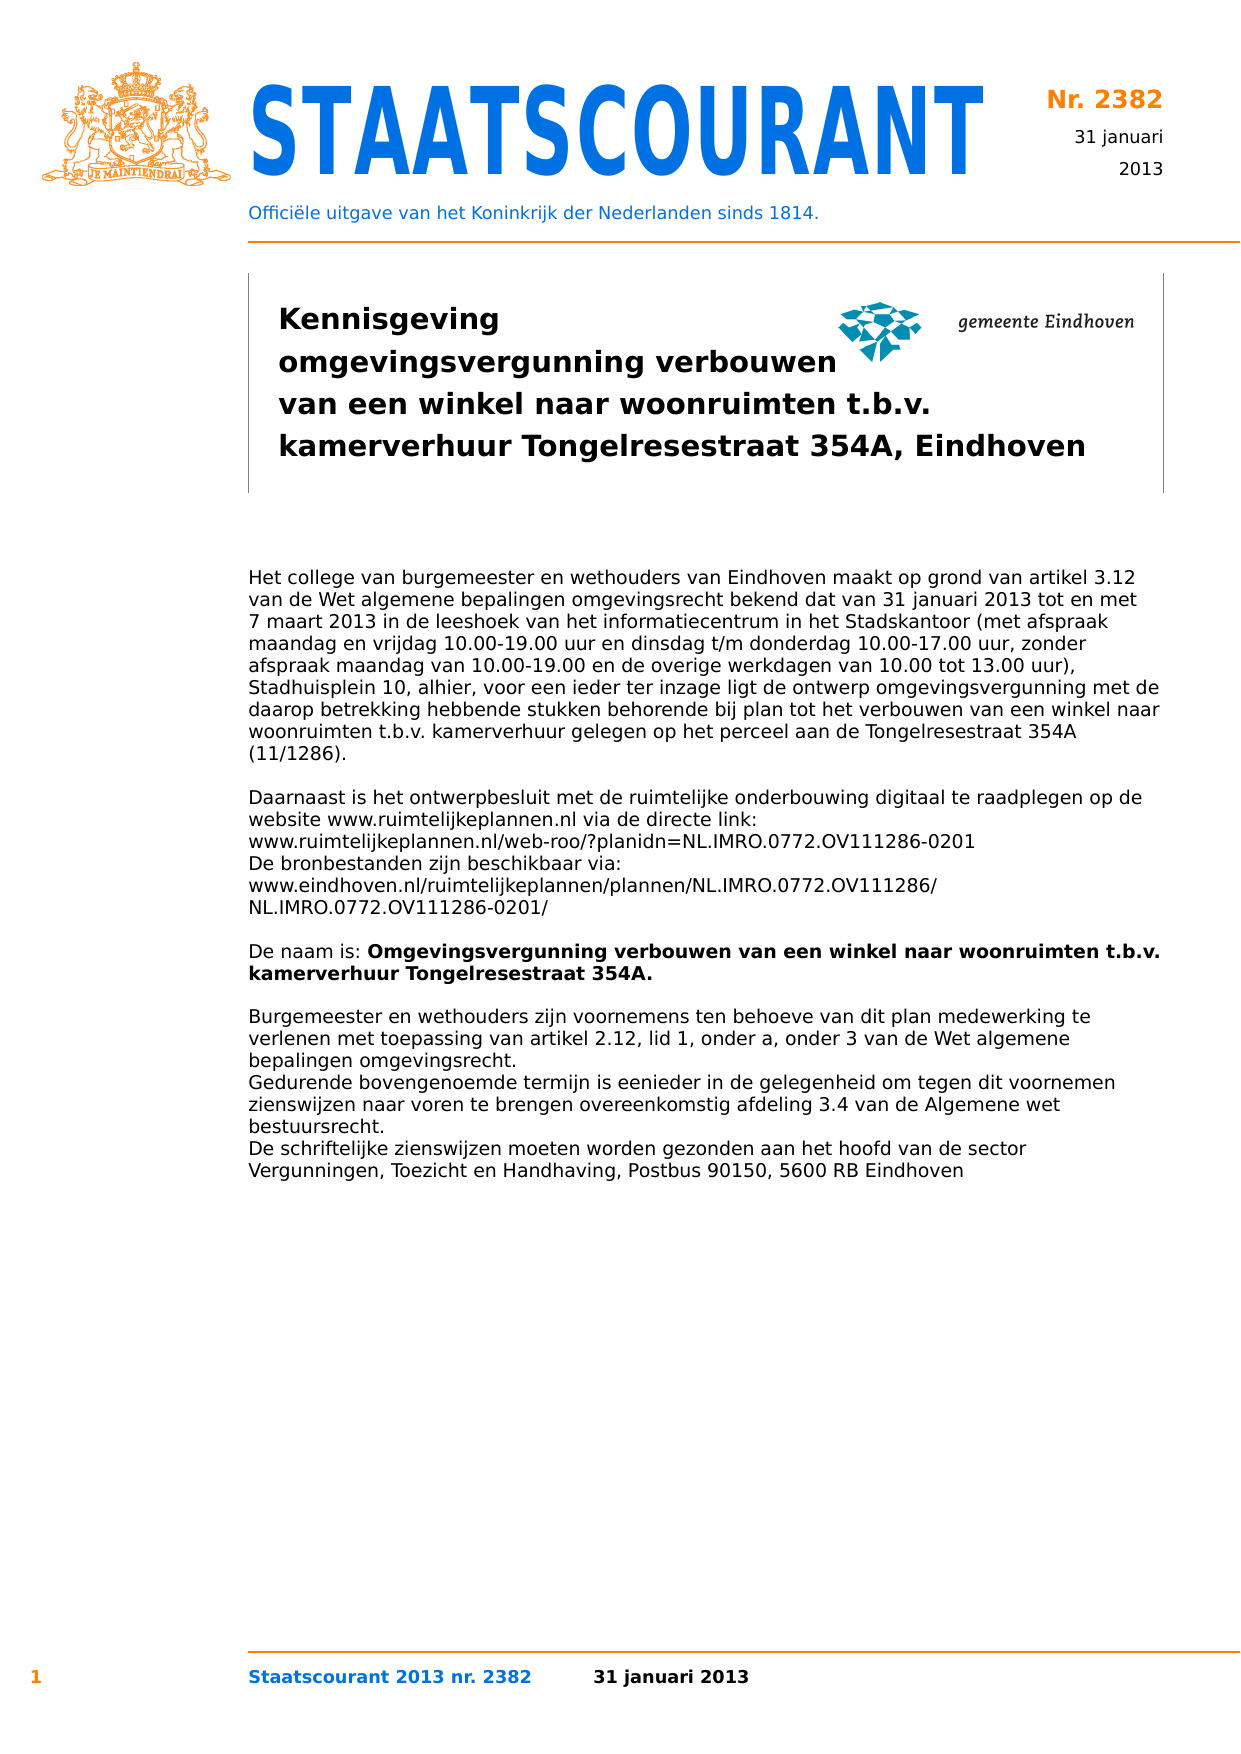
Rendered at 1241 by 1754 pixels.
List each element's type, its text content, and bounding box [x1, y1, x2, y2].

picture [887, 313, 904, 330]
text De naam is: Omgevingsvergunning verbouwen van een winkel naar woonruimten t.b.v. kamerverhuur Tongelresestraat 354A. [248, 941, 1163, 984]
picture [41, 62, 231, 186]
table_header STAATSCOURANT [248, 62, 998, 203]
picture [838, 302, 1134, 362]
table_header [25, 62, 248, 241]
text De bronbestanden zijn beschikbaar via: [248, 853, 1163, 875]
text www.ruimtelijkeplannen.nl/web-roo/?planidn=NL.IMRO.0772.OV111286-0201 [248, 831, 1163, 853]
picture [873, 340, 881, 362]
text Het college van burgemeester en wethouders van Eindhoven maakt op grond van artikel 3.12 van de Wet algemene bepalingen omgevingsrecht bekend dat van 31 januari 2013 tot en met 7 maart 2013 in de leeshoek van het informatiecentrum in het Stadskantoor (met afspraak maandag en vrijdag 10.00-19.00 uur en dinsdag t/m donderdag 10.00-17.00 uur, zonder afspraak maandag van 10.00-19.00 en de overige werkdagen van 10.00 tot 13.00 uur), Stadhuisplein 10, alhier, voor een ieder ter inzage ligt de ontwerp omgevingsvergunning met de daarop betrekking hebbende stukken behorende bij plan tot het verbouwen van een winkel naar woonruimten t.b.v. kamerverhuur gelegen op het perceel aan de Tongelresestraat 354A (11/1286). [248, 567, 1163, 765]
picture [838, 302, 877, 326]
table_header Nr. 2382 [998, 62, 1240, 121]
table_cell 2013 [998, 153, 1240, 203]
text Gedurende bovengenoemde termijn is eenieder in de gelegenheid om tegen dit voornemen zienswijzen naar voren te brengen overeenkomstig afdeling 3.4 van de Algemene wet bestuursrecht. [248, 1072, 1163, 1138]
text www.eindhoven.nl/ruimtelijkeplannen/plannen/NL.IMRO.0772.OV111286/NL.IMRO.0772.OV111286-0201/ [248, 875, 1163, 919]
subtitle Kennisgeving omgevingsvergunning verbouwen van een winkel naar woonruimten t.b.v. kamerverhuur Tongelresestraat 354A, Eindhoven [249, 273, 1163, 493]
table_cell 31 januari [998, 121, 1240, 153]
table_cell Officiële uitgave van het Koninkrijk der Nederlanden sinds 1814. [248, 203, 1240, 241]
text De schriftelijke zienswijzen moeten worden gezonden aan het hoofd van de sector Vergunningen, Toezicht en Handhaving, Postbus 90150, 5600 RB Eindhoven [248, 1138, 1163, 1182]
text Daarnaast is het ontwerpbesluit met de ruimtelijke onderbouwing digitaal te raadplegen op de website www.ruimtelijkeplannen.nl via de directe link: [248, 787, 1163, 831]
text Burgemeester en wethouders zijn voornemens ten behoeve van dit plan medewerking te verlenen met toepassing van artikel 2.12, lid 1, onder a, onder 3 van de Wet algemene bepalingen omgevingsrecht. [248, 1006, 1163, 1072]
